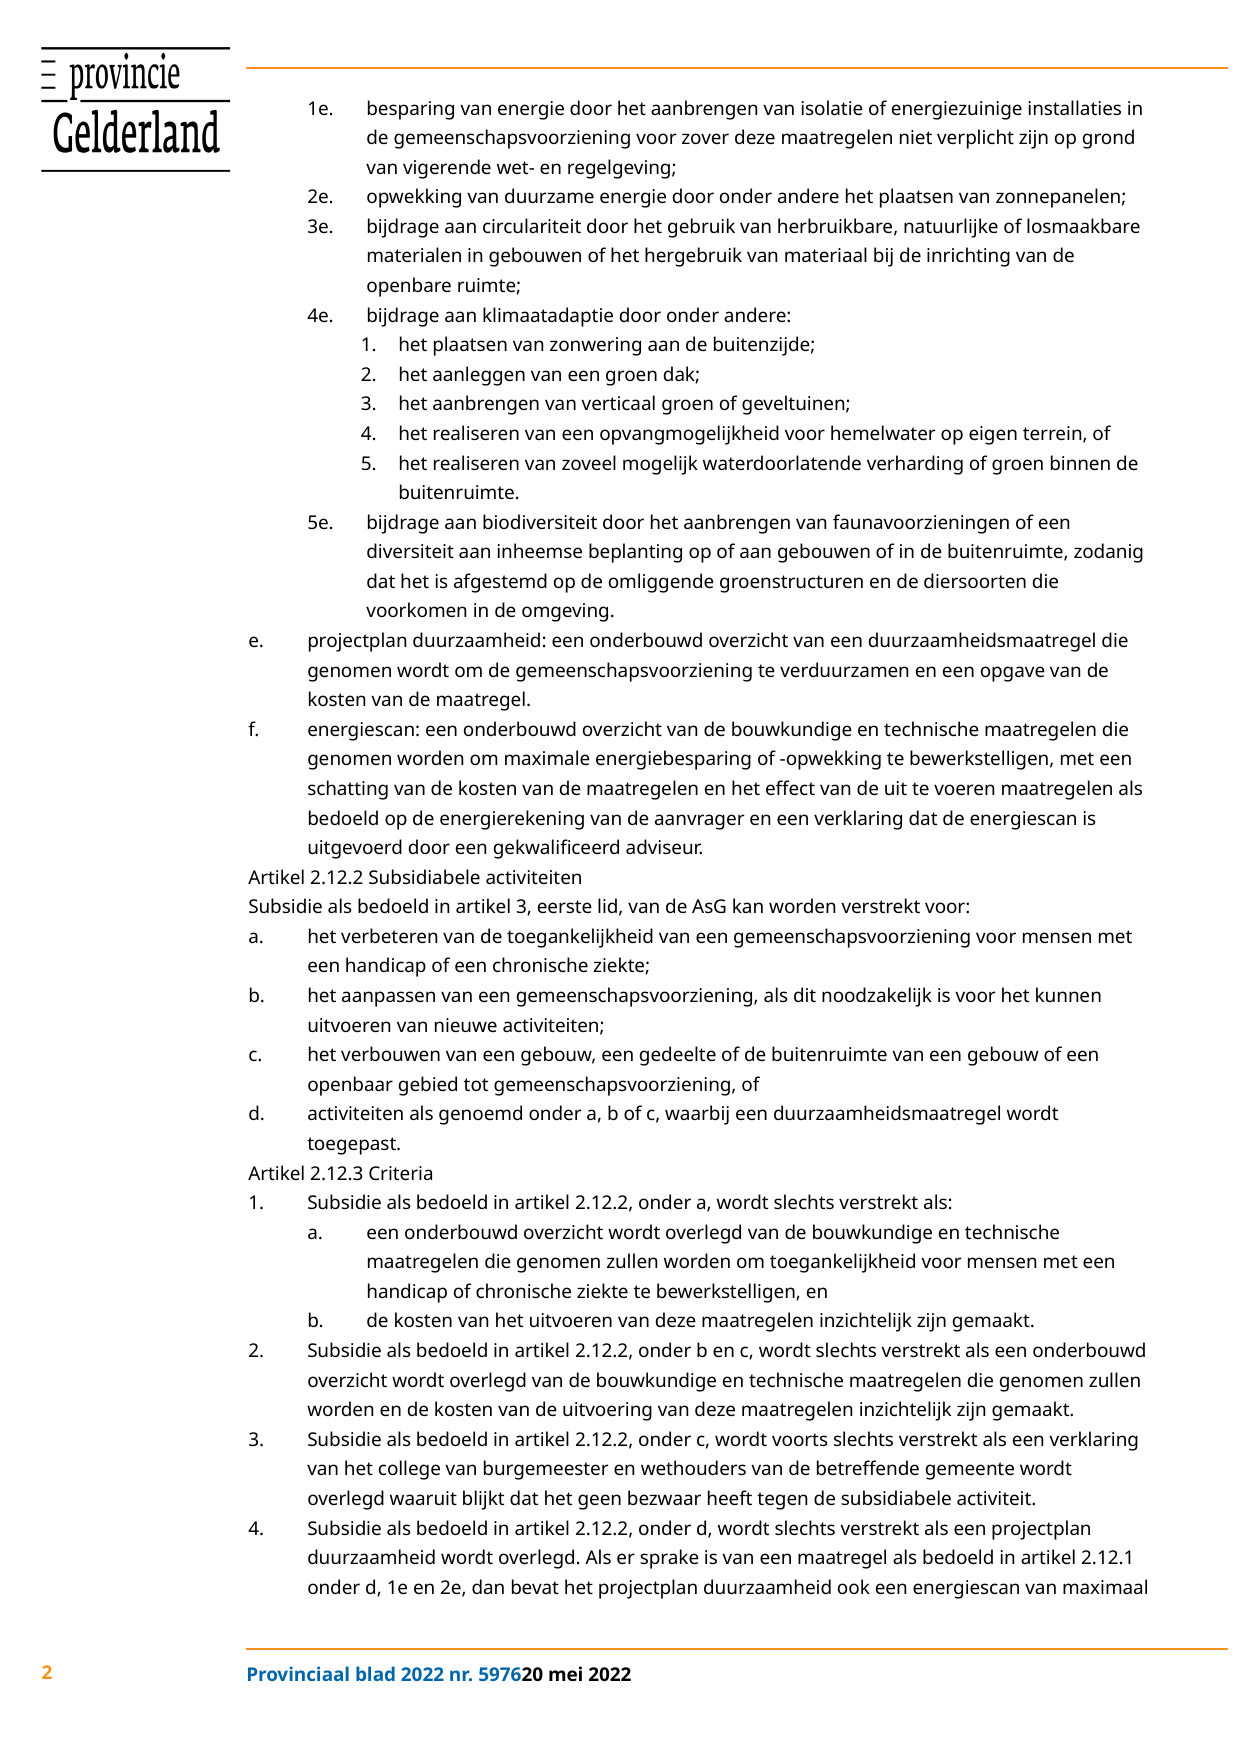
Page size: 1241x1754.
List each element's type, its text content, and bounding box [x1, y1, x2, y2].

list het realiseren van zoveel mogelijk waterdoorlatende verharding of groen binnen de buitenruimte. [361, 450, 1152, 505]
list bijdrage aan klimaatadaptie door onder andere: [307, 302, 1152, 328]
list de kosten van het uitvoeren van deze maatregelen inzichtelijk zijn gemaakt. [307, 1308, 1152, 1333]
list het verbouwen van een gebouw, een gedeelte of de buitenruimte van een gebouw of een openbaar gebied tot gemeenschapsvoorziening, of [248, 1041, 1152, 1097]
list bijdrage aan biodiversiteit door het aanbrengen van faunavoorzieningen of een diversiteit aan inheemse beplanting op of aan gebouwen of in de buitenruimte, zodanig dat het is afgestemd op de omliggende groenstructuren en de diersoorten die voorkomen in de omgeving. [307, 509, 1152, 623]
text Artikel 2.12.3 Criteria [248, 1160, 1152, 1186]
list het plaatsen van zonwering aan de buitenzijde; [361, 331, 1152, 357]
list opwekking van duurzame energie door onder andere het plaatsen van zonnepanelen; [307, 183, 1152, 209]
list het realiseren van een opvangmogelijkheid voor hemelwater op eigen terrein, of [361, 420, 1152, 446]
list Subsidie als bedoeld in artikel 2.12.2, onder c, wordt voorts slechts verstrekt als een verklaring van het college van burgemeester en wethouders van de betreffende gemeente wordt overlegd waaruit blijkt dat het geen bezwaar heeft tegen de subsidiabele activiteit. [248, 1426, 1152, 1511]
picture [41, 47, 231, 172]
list het aanbrengen van verticaal groen of geveltuinen; [361, 391, 1152, 416]
text Subsidie als bedoeld in artikel 3, eerste lid, van de AsG kan worden verstrekt voor: [248, 893, 1152, 919]
list bijdrage aan circulariteit door het gebruik van herbruikbare, natuurlijke of losmaakbare materialen in gebouwen of het hergebruik van materiaal bij de inrichting van de openbare ruimte; [307, 213, 1152, 298]
list het aanpassen van een gemeenschapsvoorziening, als dit noodzakelijk is voor het kunnen uitvoeren van nieuwe activiteiten; [248, 982, 1152, 1038]
list activiteiten als genoemd onder a, b of c, waarbij een duurzaamheidsmaatregel wordt toegepast. [248, 1101, 1152, 1156]
list Subsidie als bedoeld in artikel 2.12.2, onder d, wordt slechts verstrekt als een projectplan duurzaamheid wordt overlegd. Als er sprake is van een maatregel als bedoeld in artikel 2.12.1 onder d, 1e en 2e, dan bevat het projectplan duurzaamheid ook een energiescan van maximaal [248, 1515, 1152, 1600]
list het verbeteren van de toegankelijkheid van een gemeenschapsvoorziening voor mensen met een handicap of een chronische ziekte; [248, 923, 1152, 978]
text Artikel 2.12.2 Subsidiabele activiteiten [248, 864, 1152, 890]
list besparing van energie door het aanbrengen van isolatie of energiezuinige installaties in de gemeenschapsvoorziening voor zover deze maatregelen niet verplicht zijn op grond van vigerende wet- en regelgeving; [307, 95, 1152, 180]
list energiescan: een onderbouwd overzicht van de bouwkundige en technische maatregelen die genomen worden om maximale energiebesparing of -opwekking te bewerkstelligen, met een schatting van de kosten van de maatregelen en het effect van de uit te voeren maatregelen als bedoeld op de energierekening van de aanvrager en een verklaring dat de energiescan is uitgevoerd door een gekwalificeerd adviseur. [248, 716, 1152, 860]
list Subsidie als bedoeld in artikel 2.12.2, onder b en c, wordt slechts verstrekt als een onderbouwd overzicht wordt overlegd van de bouwkundige en technische maatregelen die genomen zullen worden en de kosten van de uitvoering van deze maatregelen inzichtelijk zijn gemaakt. [248, 1337, 1152, 1422]
list Subsidie als bedoeld in artikel 2.12.2, onder a, wordt slechts verstrekt als: [248, 1189, 1152, 1215]
list het aanleggen van een groen dak; [361, 361, 1152, 387]
list projectplan duurzaamheid: een onderbouwd overzicht van een duurzaamheidsmaatregel die genomen wordt om de gemeenschapsvoorziening te verduurzamen en een opgave van de kosten van de maatregel. [248, 627, 1152, 712]
list een onderbouwd overzicht wordt overlegd van de bouwkundige en technische maatregelen die genomen zullen worden om toegankelijkheid voor mensen met een handicap of chronische ziekte te bewerkstelligen, en [307, 1219, 1152, 1304]
